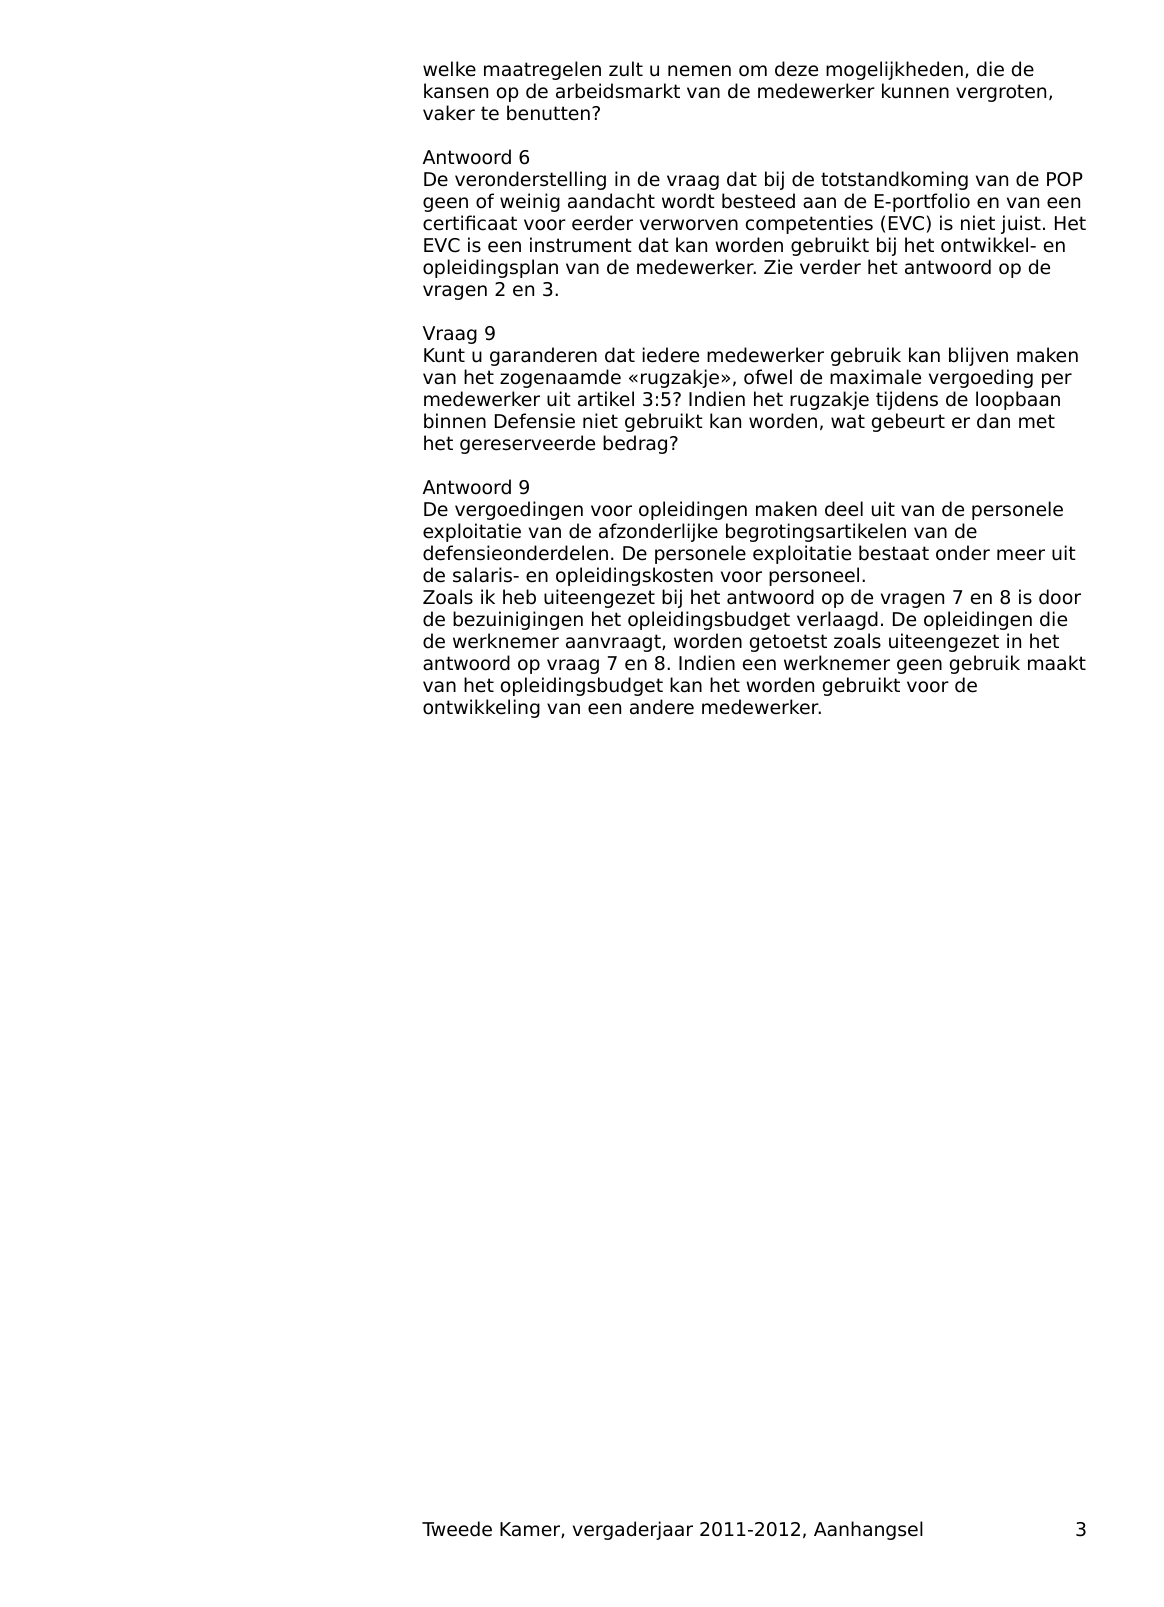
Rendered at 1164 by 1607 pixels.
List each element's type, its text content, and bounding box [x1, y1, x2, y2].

text De vergoedingen voor opleidingen maken deel uit van de personele exploitatie van de afzonderlijke begrotingsartikelen van de defensieonderdelen. De personele exploitatie bestaat onder meer uit de salaris- en opleidingskosten voor personeel. [422, 499, 1087, 587]
text Vraag 9 [422, 323, 1087, 345]
text Zoals ik heb uiteengezet bij het antwoord op de vragen 7 en 8 is door de bezuinigingen het opleidingsbudget verlaagd. De opleidingen die de werknemer aanvraagt, worden getoetst zoals uiteengezet in het antwoord op vraag 7 en 8. Indien een werknemer geen gebruik maakt van het opleidingsbudget kan het worden gebruikt voor de ontwikkeling van een andere medewerker. [422, 587, 1087, 719]
text De veronderstelling in de vraag dat bij de totstandkoming van de POP geen of weinig aandacht wordt besteed aan de E-portfolio en van een certificaat voor eerder verworven competenties (EVC) is niet juist. Het EVC is een instrument dat kan worden gebruikt bij het ontwikkel- en opleidingsplan van de medewerker. Zie verder het antwoord op de vragen 2 en 3. [422, 169, 1087, 301]
text Antwoord 6 [422, 147, 1087, 169]
text Antwoord 9 [422, 477, 1087, 499]
text Kunt u garanderen dat iedere medewerker gebruik kan blijven maken van het zogenaamde «rugzakje», ofwel de maximale vergoeding per medewerker uit artikel 3:5? Indien het rugzakje tijdens de loopbaan binnen Defensie niet gebruikt kan worden, wat gebeurt er dan met het gereserveerde bedrag? [422, 345, 1087, 455]
text welke maatregelen zult u nemen om deze mogelijkheden, die de kansen op de arbeidsmarkt van de medewerker kunnen vergroten, vaker te benutten? [422, 59, 1087, 125]
